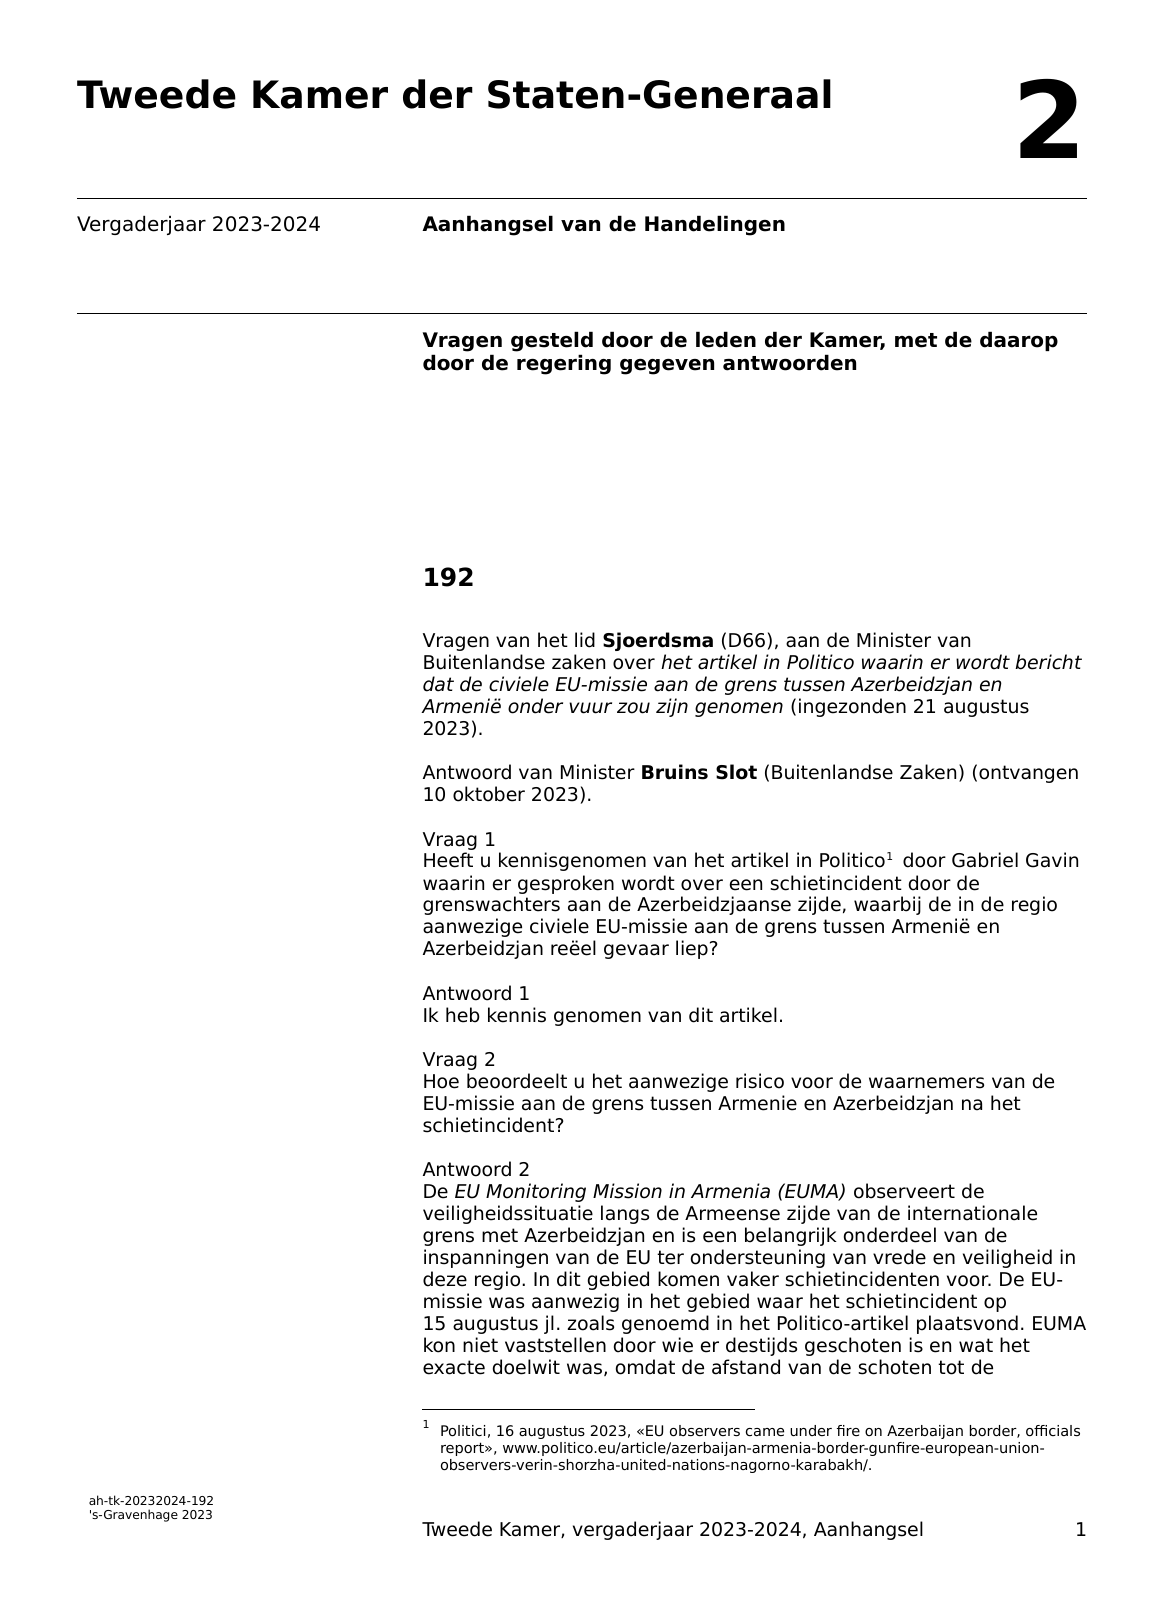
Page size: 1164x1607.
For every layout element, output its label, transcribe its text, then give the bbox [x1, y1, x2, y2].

text De EU Monitoring Mission in Armenia (EUMA) observeert de veiligheidssituatie langs de Armeense zijde van de internationale grens met Azerbeidzjan en is een belangrijk onderdeel van de inspanningen van de EU ter ondersteuning van vrede en veiligheid in deze regio. In dit gebied komen vaker schietincidenten voor. De EU-missie was aanwezig in het gebied waar het schietincident op 15 augustus jl. zoals genoemd in het Politico-artikel plaatsvond. EUMA kon niet vaststellen door wie er destijds geschoten is en wat het exacte doelwit was, omdat de afstand van de schoten tot de [422, 1181, 1087, 1378]
text ah-tk-20232024-192 [88, 1494, 323, 1508]
table_cell Vragen gesteld door de leden der Kamer, met de daarop door de regering gegeven antwoorden [422, 314, 1087, 375]
table_cell [77, 314, 422, 375]
text 's-Gravenhage 2023 [88, 1508, 323, 1522]
text Ik heb kennis genomen van dit artikel. [422, 1004, 1087, 1026]
table_header 2 [886, 59, 1087, 198]
text Vraag 1 [422, 828, 1087, 850]
text Antwoord van Minister Bruins Slot (Buitenlandse Zaken) (ontvangen 10 oktober 2023). [422, 762, 1087, 806]
text Politici, 16 augustus 2023, «EU observers came under fire on Azerbaijan border, officials report», www.politico.eu/article/azerbaijan-armenia-border-gunfire-european-union-observers-verin-shorzha-united-nations-nagorno-karabakh/. [422, 1418, 1087, 1474]
table_cell Aanhangsel van de Handelingen [422, 199, 1087, 313]
text Vragen van het lid Sjoerdsma (D66), aan de Minister van Buitenlandse zaken over het artikel in Politico waarin er wordt bericht dat de civiele EU-missie aan de grens tussen Azerbeidzjan en Armenië onder vuur zou zijn genomen (ingezonden 21 augustus 2023). [422, 630, 1087, 740]
text Vraag 2 [422, 1049, 1087, 1071]
text Antwoord 1 [422, 982, 1087, 1004]
text Hoe beoordeelt u het aanwezige risico voor de waarnemers van de EU-missie aan de grens tussen Armenie en Azerbeidzjan na het schietincident? [422, 1071, 1087, 1137]
text 192 [422, 563, 1087, 592]
text Heeft u kennisgenomen van het artikel in Politico door Gabriel Gavin waarin er gesproken wordt over een schietincident door de grenswachters aan de Azerbeidzjaanse zijde, waarbij de in de regio aanwezige civiele EU-missie aan de grens tussen Armenië en Azerbeidzjan reëel gevaar liep? [422, 850, 1087, 960]
table_cell Vergaderjaar 2023-2024 [77, 199, 422, 313]
text Antwoord 2 [422, 1159, 1087, 1181]
table_header Tweede Kamer der Staten-Generaal [77, 59, 886, 198]
